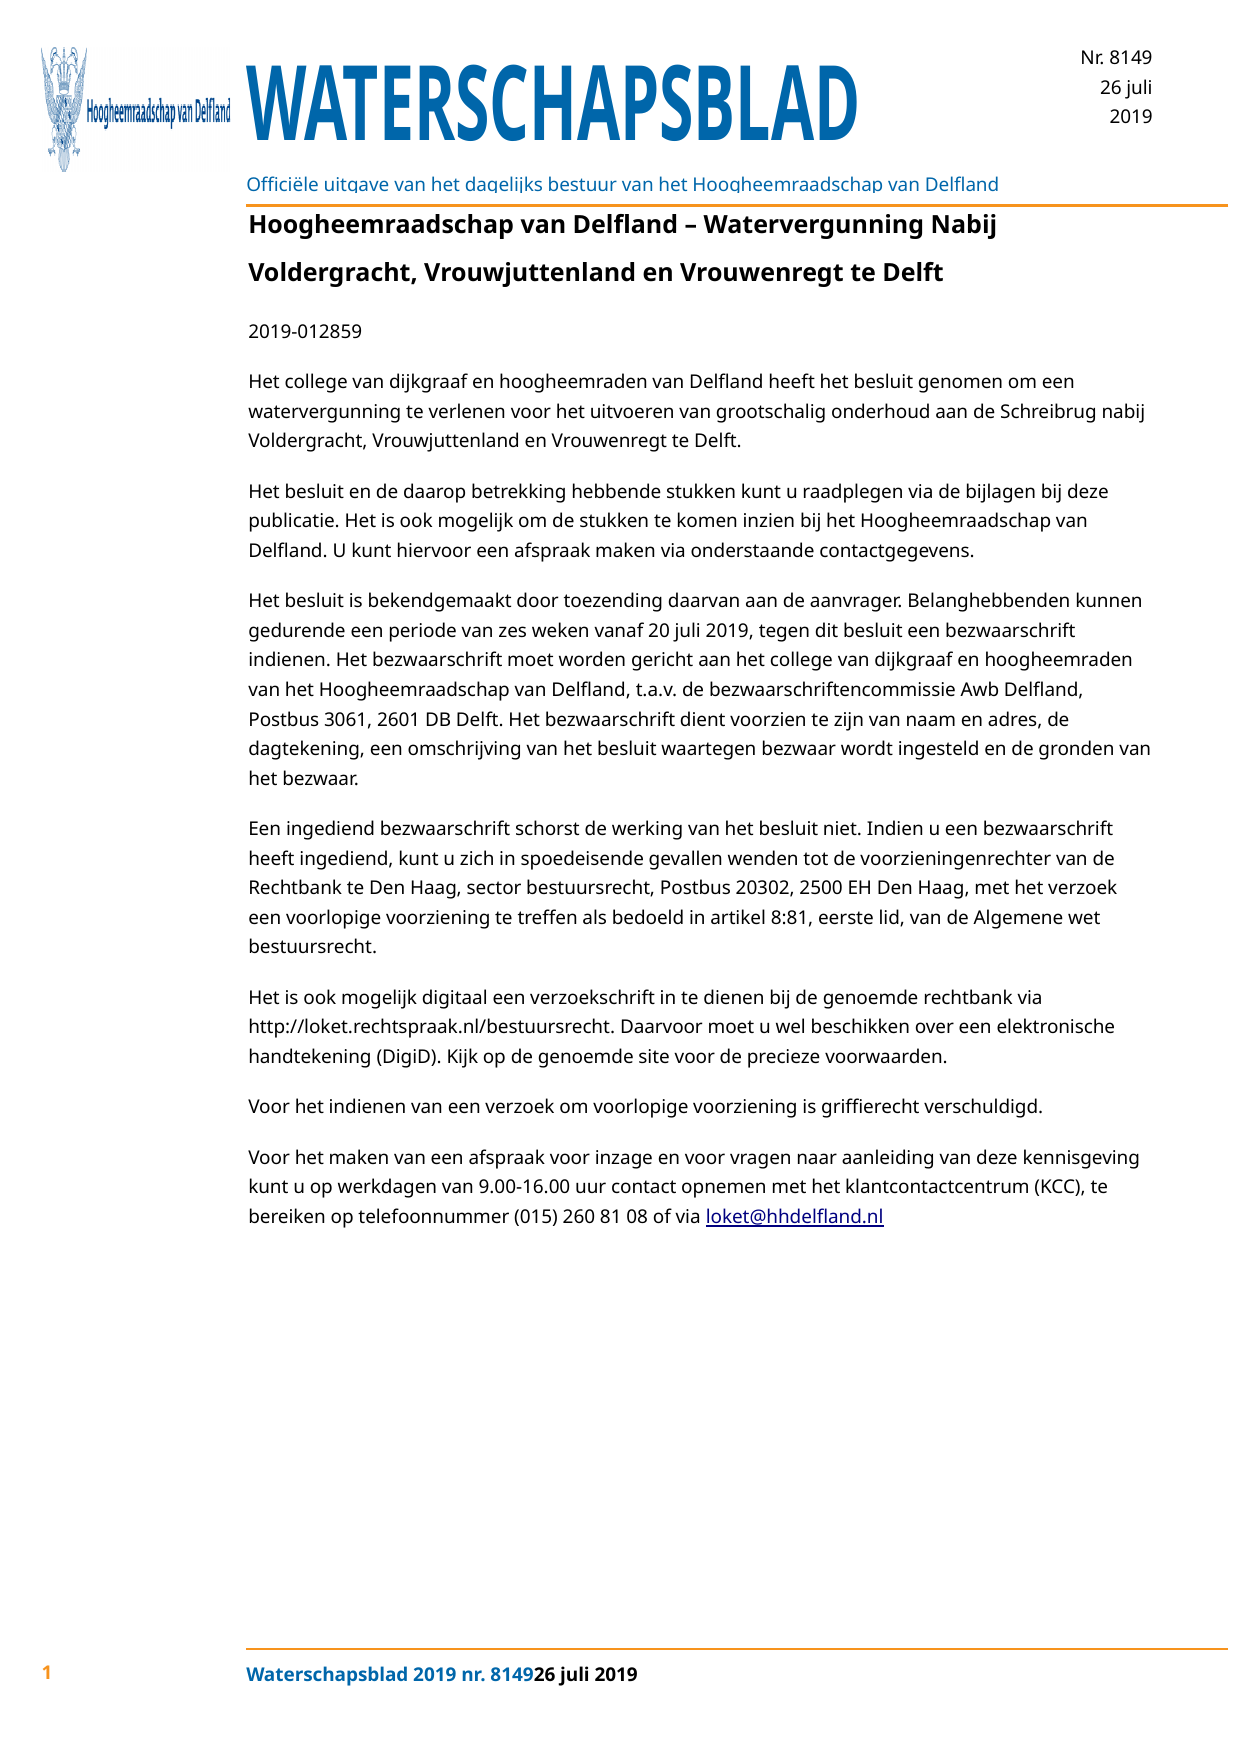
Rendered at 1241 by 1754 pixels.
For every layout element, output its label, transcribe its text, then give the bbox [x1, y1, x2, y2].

text 2019-012859 [248, 318, 1152, 344]
text Voor het indienen van een verzoek om voorlopige voorziening is griffierecht verschuldigd. [248, 1094, 1152, 1119]
text Een ingediend bezwaarschrift schorst de werking van het besluit niet. Indien u een bezwaarschrift heeft ingediend, kunt u zich in spoedeisende gevallen wenden tot de voorzieningenrechter van de Rechtbank te Den Haag, sector bestuursrecht, Postbus 20302, 2500 EH Den Haag, met het verzoek een voorlopige voorziening te treffen als bedoeld in artikel 8:81, eerste lid, van de Algemene wet bestuursrecht. [248, 815, 1152, 959]
text Voor het maken van een afspraak voor inzage en voor vragen naar aanleiding van deze kennisgeving kunt u op werkdagen van 9.00-16.00 uur contact opnemen met het klantcontactcentrum (KCC), te bereiken op telefoonnummer (015) 260 81 08 of via loket@hhdelfland.nl [248, 1144, 1152, 1229]
text Het besluit en de daarop betrekking hebbende stukken kunt u raadplegen via de bijlagen bij deze publicatie. Het is ook mogelijk om de stukken te komen inzien bij het Hoogheemraadschap van Delfland. U kunt hiervoor een afspraak maken via onderstaande contactgegevens. [248, 478, 1152, 563]
text Het is ook mogelijk digitaal een verzoekschrift in te dienen bij de genoemde rechtbank via http://loket.rechtspraak.nl/bestuursrecht. Daarvoor moet u wel beschikken over een elektronische handtekening (DigiD). Kijk op de genoemde site voor de precieze voorwaarden. [248, 984, 1152, 1069]
text Het college van dijkgraaf en hoogheemraden van Delfland heeft het besluit genomen om een watervergunning te verlenen voor het uitvoeren van grootschalig onderhoud aan de Schreibrug nabij Voldergracht, Vrouwjuttenland en Vrouwenregt te Delft. [248, 368, 1152, 453]
text Hoogheemraadschap van Delfland – Watervergunning Nabij Voldergracht, Vrouwjuttenland en Vrouwenregt te Delft [248, 207, 1152, 288]
text Het besluit is bekendgemaakt door toezending daarvan aan de aanvrager. Belanghebbenden kunnen gedurende een periode van zes weken vanaf 20 juli 2019, tegen dit besluit een bezwaarschrift indienen. Het bezwaarschrift moet worden gericht aan het college van dijkgraaf en hoogheemraden van het Hoogheemraadschap van Delfland, t.a.v. de bezwaarschriftencommissie Awb Delfland, Postbus 3061, 2601 DB Delft. Het bezwaarschrift dient voorzien te zijn van naam en adres, de dagtekening, een omschrijving van het besluit waartegen bezwaar wordt ingesteld en de gronden van het bezwaar. [248, 587, 1152, 791]
picture [41, 47, 231, 172]
